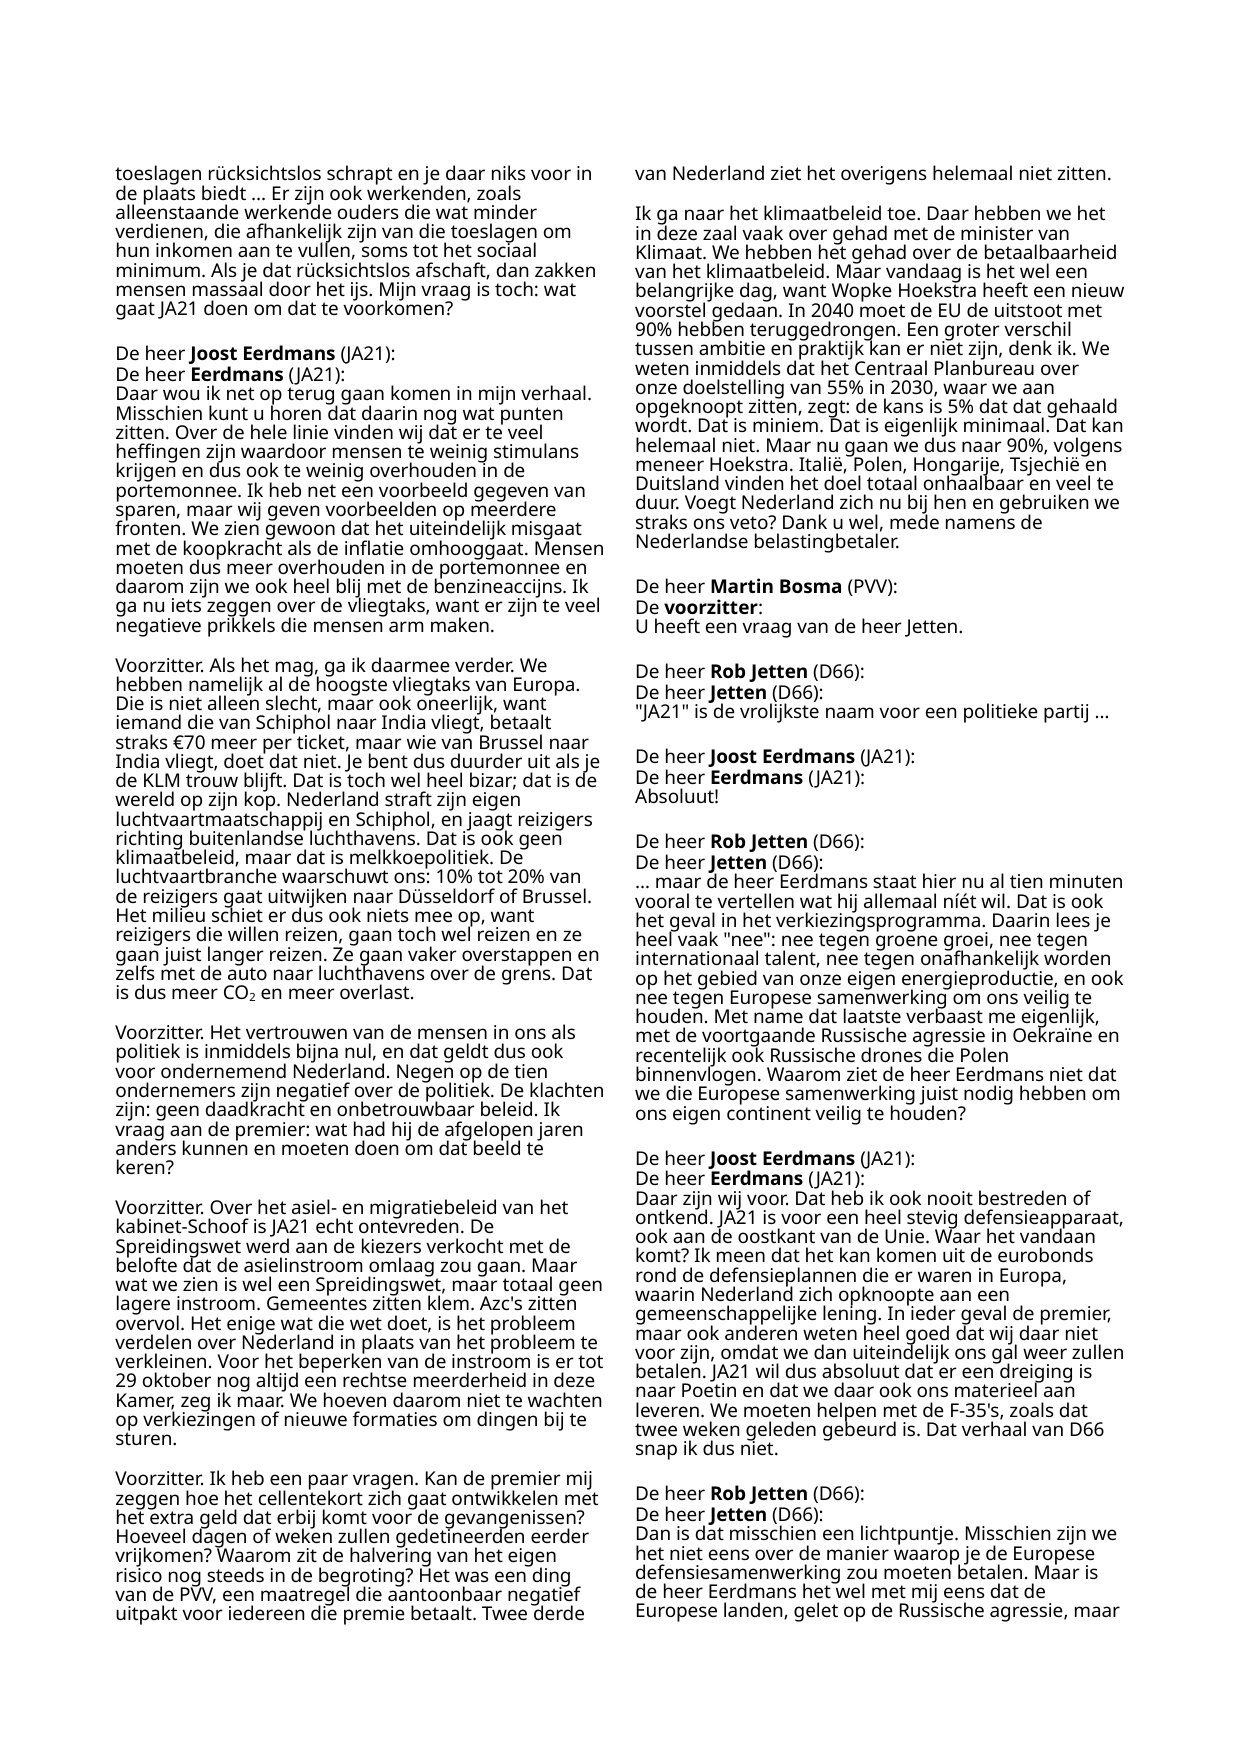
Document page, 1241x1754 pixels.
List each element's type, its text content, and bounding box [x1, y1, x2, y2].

text De heer Rob Jetten (D66): [635, 1480, 1125, 1506]
text "JA21" is de vrolijkste naam voor een politieke partij … [635, 703, 1125, 722]
text De heer Jetten (D66): [635, 854, 1125, 873]
text Daar zijn wij voor. Dat heb ik ook nooit bestreden of ontkend. JA21 is voor een heel stevig defensieapparaat, ook aan de oostkant van de Unie. Waar het vandaan komt? Ik meen dat het kan komen uit de eurobonds rond de defensieplannen die er waren in Europa, waarin Nederland zich opknoopte aan een gemeenschappelijke lening. In ieder geval de premier, maar ook anderen weten heel goed dat wij daar niet voor zijn, omdat we dan uiteindelijk ons gal weer zullen betalen. JA21 wil dus absoluut dat er een dreiging is naar Poetin en dat we daar ook ons materieel aan leveren. We moeten helpen met de F-35's, zoals dat twee weken geleden gebeurd is. Dat verhaal van D66 snap ik dus niet. [635, 1190, 1125, 1459]
text De heer Joost Eerdmans (JA21): [635, 1145, 1125, 1170]
text De heer Jetten (D66): [635, 684, 1125, 703]
text U heeft een vraag van de heer Jetten. [635, 618, 1125, 637]
text De heer Eerdmans (JA21): [635, 1170, 1125, 1190]
text Daar wou ik net op terug gaan komen in mijn verhaal. Misschien kunt u horen dat daarin nog wat punten zitten. Over de hele linie vinden wij dat er te veel heffingen zijn waardoor mensen te weinig stimulans krijgen en dus ook te weinig overhouden in de portemonnee. Ik heb net een voorbeeld gegeven van sparen, maar wij geven voorbeelden op meerdere fronten. We zien gewoon dat het uiteindelijk misgaat met de koopkracht als de inflatie omhooggaat. Mensen moeten dus meer overhouden in de portemonnee en daarom zijn we ook heel blij met de benzineaccijns. Ik ga nu iets zeggen over de vliegtaks, want er zijn te veel negatieve prikkels die mensen arm maken. [115, 385, 605, 636]
text Voorzitter. Over het asiel- en migratiebeleid van het kabinet-Schoof is JA21 echt ontevreden. De Spreidingswet werd aan de kiezers verkocht met de belofte dat de asielinstroom omlaag zou gaan. Maar wat we zien is wel een Spreidingswet, maar totaal geen lagere instroom. Gemeentes zitten klem. Azc's zitten overvol. Het enige wat die wet doet, is het probleem verdelen over Nederland in plaats van het probleem te verkleinen. Voor het beperken van de instroom is er tot 29 oktober nog altijd een rechtse meerderheid in deze Kamer, zeg ik maar. We hoeven daarom niet te wachten op verkiezingen of nieuwe formaties om dingen bij te sturen. [115, 1199, 605, 1449]
text van Nederland ziet het overigens helemaal niet zitten. [635, 165, 1125, 184]
text De heer Joost Eerdmans (JA21): [115, 340, 605, 366]
text Ik ga naar het klimaatbeleid toe. Daar hebben we het in deze zaal vaak over gehad met de minister van Klimaat. We hebben het gehad over de betaalbaarheid van het klimaatbeleid. Maar vandaag is het wel een belangrijke dag, want Wopke Hoekstra heeft een nieuw voorstel gedaan. In 2040 moet de EU de uitstoot met 90% hebben teruggedrongen. Een groter verschil tussen ambitie en praktijk kan er niet zijn, denk ik. We weten inmiddels dat het Centraal Planbureau over onze doelstelling van 55% in 2030, waar we aan opgeknoopt zitten, zegt: de kans is 5% dat dat gehaald wordt. Dat is miniem. Dat is eigenlijk minimaal. Dat kan helemaal niet. Maar nu gaan we dus naar 90%, volgens meneer Hoekstra. Italië, Polen, Hongarije, Tsjechië en Duitsland vinden het doel totaal onhaalbaar en veel te duur. Voegt Nederland zich nu bij hen en gebruiken we straks ons veto? Dank u wel, mede namens de Nederlandse belastingbetaler. [635, 205, 1125, 552]
text Voorzitter. Het vertrouwen van de mensen in ons als politiek is inmiddels bijna nul, en dat geldt dus ook voor ondernemend Nederland. Negen op de tien ondernemers zijn negatief over de politiek. De klachten zijn: geen daadkracht en onbetrouwbaar beleid. Ik vraag aan de premier: wat had hij de afgelopen jaren anders kunnen en moeten doen om dat beeld te keren? [115, 1024, 605, 1178]
text De heer Jetten (D66): [635, 1506, 1125, 1525]
text De heer Martin Bosma (PVV): [635, 573, 1125, 599]
text De voorzitter: [635, 599, 1125, 618]
text Voorzitter. Als het mag, ga ik daarmee verder. We hebben namelijk al de hoogste vliegtaks van Europa. Die is niet alleen slecht, maar ook oneerlijk, want iemand die van Schiphol naar India vliegt, betaalt straks €70 meer per ticket, maar wie van Brussel naar India vliegt, doet dat niet. Je bent dus duurder uit als je de KLM trouw blijft. Dat is toch wel heel bizar; dat is de wereld op zijn kop. Nederland straft zijn eigen luchtvaartmaatschappij en Schiphol, en jaagt reizigers richting buitenlandse luchthavens. Dat is ook geen klimaatbeleid, maar dat is melkkoepolitiek. De luchtvaartbranche waarschuwt ons: 10% tot 20% van de reizigers gaat uitwijken naar Düsseldorf of Brussel. Het milieu schiet er dus ook niets mee op, want reizigers die willen reizen, gaan toch wel reizen en ze gaan juist langer reizen. Ze gaan vaker overstappen en zelfs met de auto naar luchthavens over de grens. Dat is dus meer CO2 en meer overlast. [115, 657, 605, 1003]
text De heer Rob Jetten (D66): [635, 658, 1125, 684]
text De heer Eerdmans (JA21): [115, 366, 605, 385]
text … maar de heer Eerdmans staat hier nu al tien minuten vooral te vertellen wat hij allemaal níét wil. Dat is ook het geval in het verkiezingsprogramma. Daarin lees je heel vaak "nee": nee tegen groene groei, nee tegen internationaal talent, nee tegen onafhankelijk worden op het gebied van onze eigen energieproductie, en ook nee tegen Europese samenwerking om ons veilig te houden. Met name dat laatste verbaast me eigenlijk, met de voortgaande Russische agressie in Oekraïne en recentelijk ook Russische drones die Polen binnenvlogen. Waarom ziet de heer Eerdmans niet dat we die Europese samenwerking juist nodig hebben om ons eigen continent veilig te houden? [635, 873, 1125, 1124]
text toeslagen rücksichtslos schrapt en je daar niks voor in de plaats biedt ... Er zijn ook werkenden, zoals alleenstaande werkende ouders die wat minder verdienen, die afhankelijk zijn van die toeslagen om hun inkomen aan te vullen, soms tot het sociaal minimum. Als je dat rücksichtslos afschaft, dan zakken mensen massaal door het ijs. Mijn vraag is toch: wat gaat JA21 doen om dat te voorkomen? [115, 165, 605, 319]
text Dan is dat misschien een lichtpuntje. Misschien zijn we het niet eens over de manier waarop je de Europese defensiesamenwerking zou moeten betalen. Maar is de heer Eerdmans het wel met mij eens dat de Europese landen, gelet op de Russische agressie, maar [635, 1525, 1125, 1622]
text De heer Eerdmans (JA21): [635, 769, 1125, 788]
text Voorzitter. Ik heb een paar vragen. Kan de premier mij zeggen hoe het cellentekort zich gaat ontwikkelen met het extra geld dat erbij komt voor de gevangenissen? Hoeveel dagen of weken zullen gedetineerden eerder vrijkomen? Waarom zit de halvering van het eigen risico nog steeds in de begroting? Het was een ding van de PVV, een maatregel die aantoonbaar negatief uitpakt voor iedereen die premie betaalt. Twee derde [115, 1470, 605, 1624]
text Absoluut! [635, 788, 1125, 807]
text De heer Rob Jetten (D66): [635, 828, 1125, 854]
text De heer Joost Eerdmans (JA21): [635, 743, 1125, 769]
